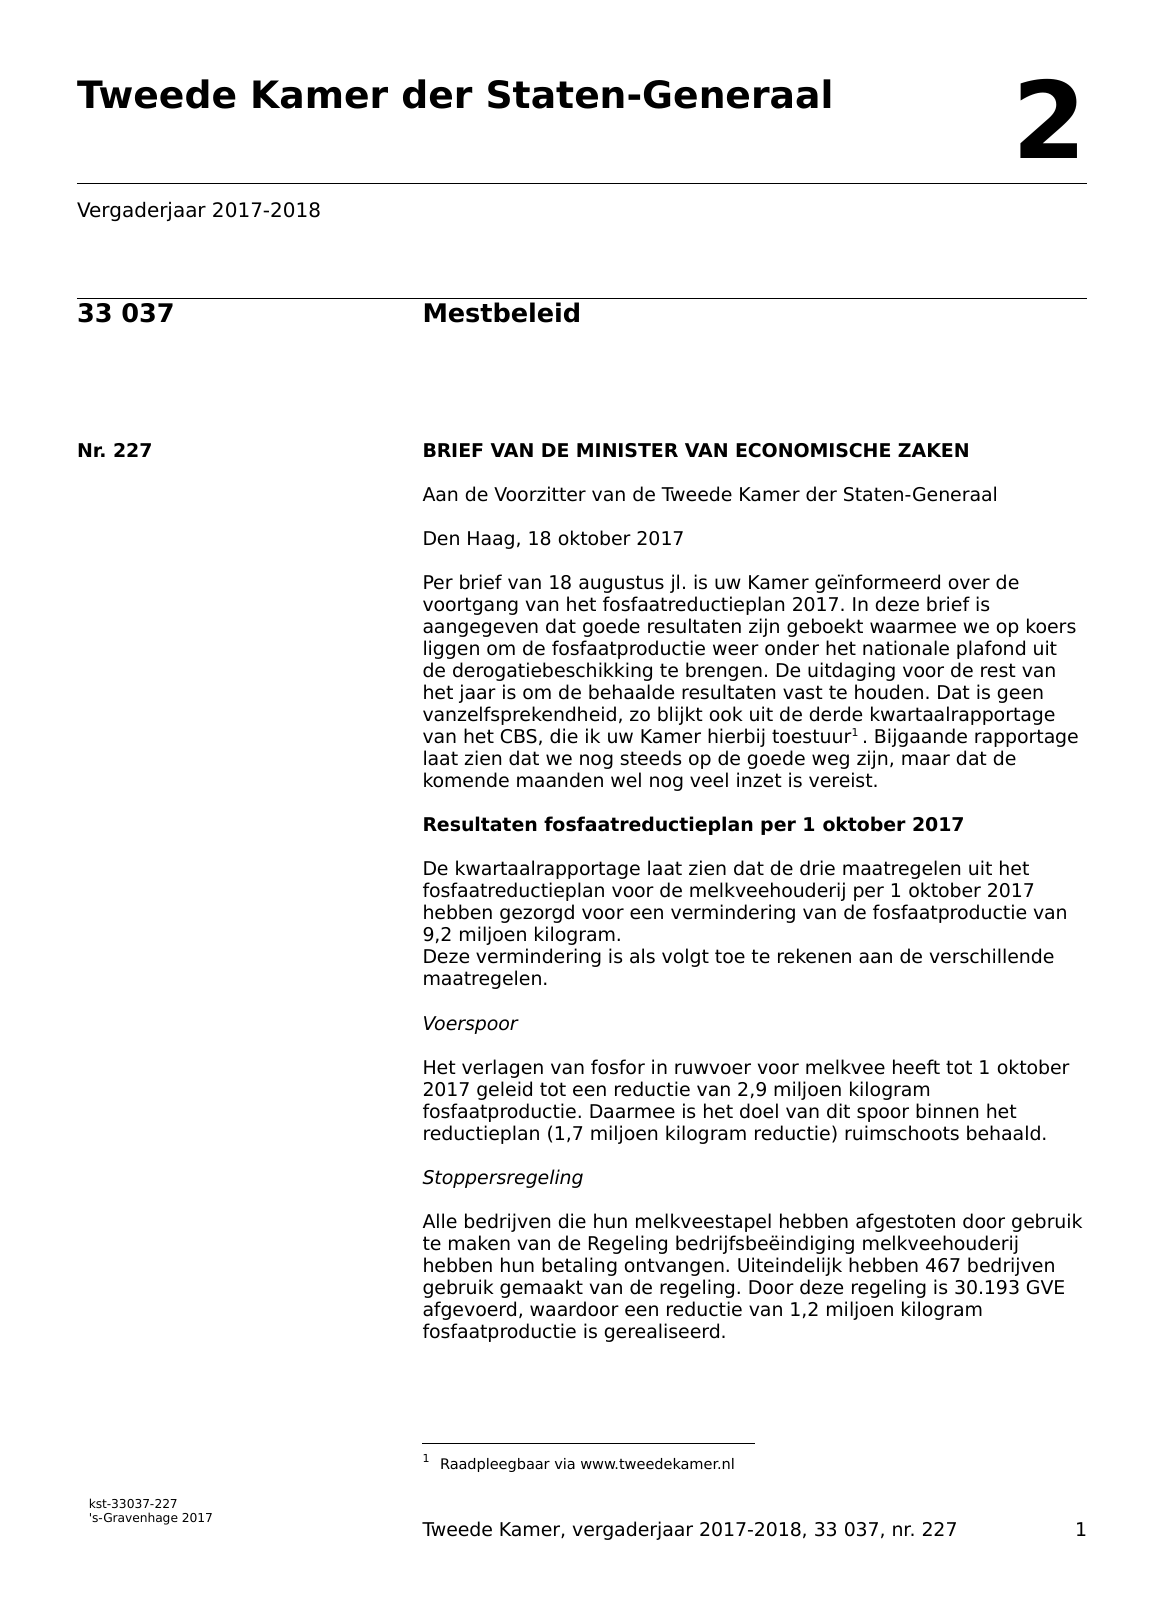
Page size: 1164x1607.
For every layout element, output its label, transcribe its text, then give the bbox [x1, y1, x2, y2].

text De kwartaalrapportage laat zien dat de drie maatregelen uit het fosfaatreductieplan voor de melkveehouderij per 1 oktober 2017 hebben gezorgd voor een vermindering van de fosfaatproductie van 9,2 miljoen kilogram. [422, 858, 1087, 946]
table_header Tweede Kamer der Staten-Generaal [77, 59, 886, 183]
text Den Haag, 18 oktober 2017 [422, 528, 1087, 550]
table_cell Vergaderjaar 2017-2018 [77, 184, 1087, 298]
subtitle Resultaten fosfaatreductieplan per 1 oktober 2017 [422, 814, 1087, 836]
text Alle bedrijven die hun melkveestapel hebben afgestoten door gebruik te maken van de Regeling bedrijfsbeëindiging melkveehouderij hebben hun betaling ontvangen. Uiteindelijk hebben 467 bedrijven gebruik gemaakt van de regeling. Door deze regeling is 30.193 GVE afgevoerd, waardoor een reductie van 1,2 miljoen kilogram fosfaatproductie is gerealiseerd. [422, 1211, 1087, 1343]
text Per brief van 18 augustus jl. is uw Kamer geïnformeerd over de voortgang van het fosfaatreductieplan 2017. In deze brief is aangegeven dat goede resultaten zijn geboekt waarmee we op koers liggen om de fosfaatproductie weer onder het nationale plafond uit de derogatiebeschikking te brengen. De uitdaging voor de rest van het jaar is om de behaalde resultaten vast te houden. Dat is geen vanzelfsprekendheid, zo blijkt ook uit de derde kwartaalrapportage van het CBS, die ik uw Kamer hierbij toestuur. Bijgaande rapportage laat zien dat we nog steeds op de goede weg zijn, maar dat de komende maanden wel nog veel inzet is vereist. [422, 572, 1087, 792]
table_header 2 [886, 59, 1087, 183]
text Het verlagen van fosfor in ruwvoer voor melkvee heeft tot 1 oktober 2017 geleid tot een reductie van 2,9 miljoen kilogram fosfaatproductie. Daarmee is het doel van dit spoor binnen het reductieplan (1,7 miljoen kilogram reductie) ruimschoots behaald. [422, 1057, 1087, 1144]
text Deze vermindering is als volgt toe te rekenen aan de verschillende maatregelen. [422, 946, 1087, 990]
subtitle Voerspoor [422, 1012, 1087, 1034]
text kst-33037-227 [88, 1497, 323, 1511]
text Raadpleegbaar via www.tweedekamer.nl [422, 1452, 1087, 1474]
text 's-Gravenhage 2017 [88, 1511, 323, 1525]
subtitle Nr. 227 BRIEF VAN DE MINISTER VAN ECONOMISCHE ZAKEN [77, 440, 1087, 462]
subtitle 33 037 Mestbeleid [77, 299, 1087, 329]
text Aan de Voorzitter van de Tweede Kamer der Staten-Generaal [422, 484, 1087, 506]
subtitle Stoppersregeling [422, 1167, 1087, 1189]
